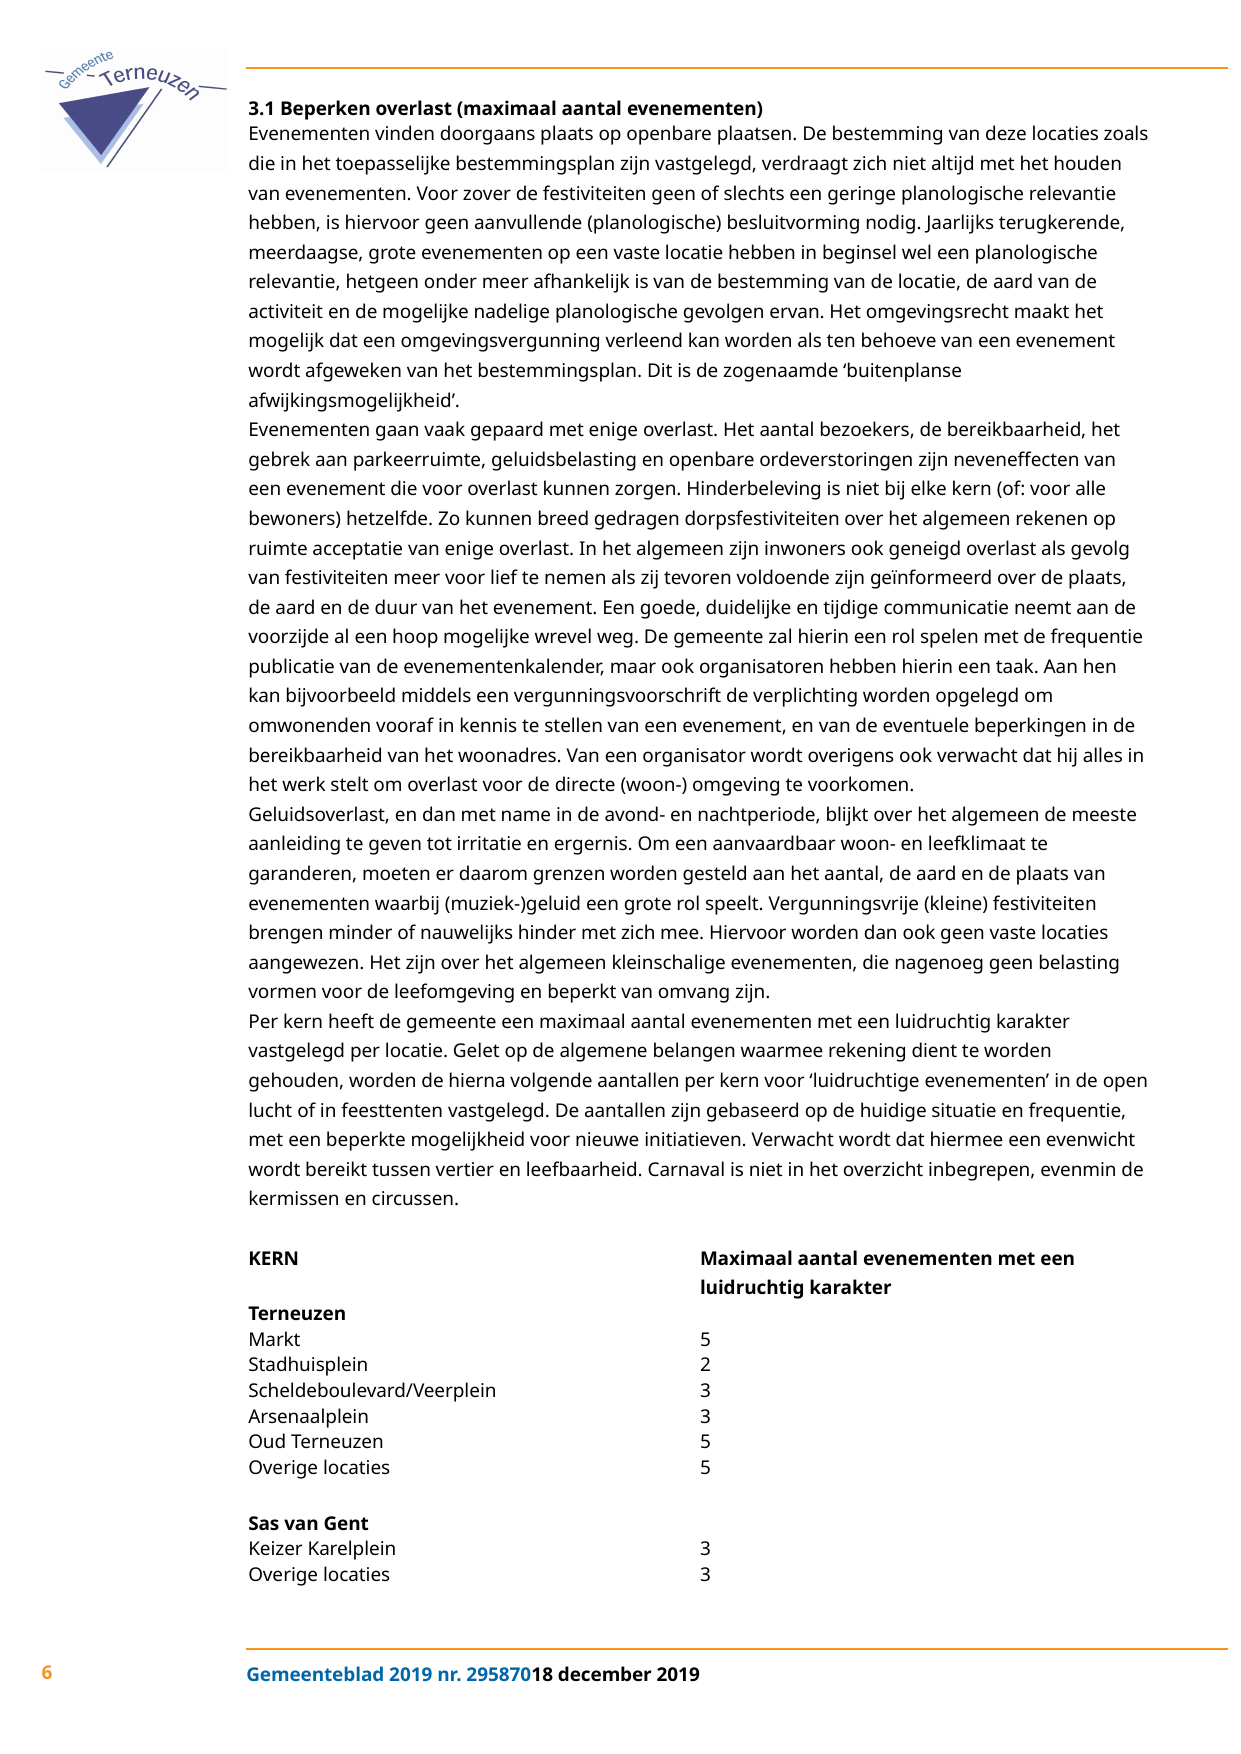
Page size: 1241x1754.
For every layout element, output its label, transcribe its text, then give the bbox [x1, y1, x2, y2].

table_cell 5 [700, 1326, 1152, 1352]
table_cell 2 [700, 1352, 1152, 1377]
table_cell 3 [700, 1561, 1152, 1587]
table_cell Terneuzen [248, 1300, 700, 1326]
table_cell Overige locaties [248, 1561, 700, 1587]
table_cell Markt [248, 1326, 700, 1352]
table_cell 3 [700, 1377, 1152, 1403]
table_cell [700, 1480, 1152, 1536]
table_cell 5 [700, 1455, 1152, 1480]
table_cell Scheldeboulevard/Veerplein [248, 1377, 700, 1403]
text Evenementen gaan vaak gepaard met enige overlast. Het aantal bezoekers, de bereikbaarheid, het gebrek aan parkeerruimte, geluidsbelasting en openbare ordeverstoringen zijn neveneffecten van een evenement die voor overlast kunnen zorgen. Hinderbeleving is niet bij elke kern (of: voor alle bewoners) hetzelfde. Zo kunnen breed gedragen dorpsfestiviteiten over het algemeen rekenen op ruimte acceptatie van enige overlast. In het algemeen zijn inwoners ook geneigd overlast als gevolg van festiviteiten meer voor lief te nemen als zij tevoren voldoende zijn geïnformeerd over de plaats, de aard en de duur van het evenement. Een goede, duidelijke en tijdige communicatie neemt aan de voorzijde al een hoop mogelijke wrevel weg. De gemeente zal hierin een rol spelen met de frequentie publicatie van de evenementenkalender, maar ook organisatoren hebben hierin een taak. Aan hen kan bijvoorbeeld middels een vergunningsvoorschrift de verplichting worden opgelegd om omwonenden vooraf in kennis te stellen van een evenement, en van de eventuele beperkingen in de bereikbaarheid van het woonadres. Van een organisator wordt overigens ook verwacht dat hij alles in het werk stelt om overlast voor de directe (woon-) omgeving te voorkomen. [248, 416, 1152, 797]
table_cell [700, 1300, 1152, 1326]
table_cell 3 [700, 1403, 1152, 1429]
table_cell Overige locaties [248, 1455, 700, 1480]
table_cell Oud Terneuzen [248, 1429, 700, 1454]
table_cell 3 [700, 1536, 1152, 1561]
picture [41, 47, 231, 172]
table_cell Stadhuisplein [248, 1352, 700, 1377]
table_header Maximaal aantal evenementen met een luidruchtig karakter [700, 1245, 1152, 1300]
text Geluidsoverlast, en dan met name in de avond- en nachtperiode, blijkt over het algemeen de meeste aanleiding te geven tot irritatie en ergernis. Om een aanvaardbaar woon- en leefklimaat te garanderen, moeten er daarom grenzen worden gesteld aan het aantal, de aard en de plaats van evenementen waarbij (muziek-)geluid een grote rol speelt. Vergunningsvrije (kleine) festiviteiten brengen minder of nauwelijks hinder met zich mee. Hiervoor worden dan ook geen vaste locaties aangewezen. Het zijn over het algemeen kleinschalige evenementen, die nagenoeg geen belasting vormen voor de leefomgeving en beperkt van omvang zijn. [248, 801, 1152, 1004]
table_cell 5 [700, 1429, 1152, 1454]
table_cell Arsenaalplein [248, 1403, 700, 1429]
table_cell Keizer Karelplein [248, 1536, 700, 1561]
table_header KERN [248, 1245, 700, 1300]
text Per kern heeft de gemeente een maximaal aantal evenementen met een luidruchtig karakter vastgelegd per locatie. Gelet op de algemene belangen waarmee rekening dient te worden gehouden, worden de hierna volgende aantallen per kern voor ‘luidruchtige evenementen’ in de open lucht of in feesttenten vastgelegd. De aantallen zijn gebaseerd op de huidige situatie en frequentie, met een beperkte mogelijkheid voor nieuwe initiatieven. Verwacht wordt dat hiermee een evenwicht wordt bereikt tussen vertier en leefbaarheid. Carnaval is niet in het overzicht inbegrepen, evenmin de kermissen en circussen. [248, 1008, 1152, 1211]
table_cell Sas van Gent [248, 1480, 700, 1536]
text Evenementen vinden doorgaans plaats op openbare plaatsen. De bestemming van deze locaties zoals die in het toepasselijke bestemmingsplan zijn vastgelegd, verdraagt zich niet altijd met het houden van evenementen. Voor zover de festiviteiten geen of slechts een geringe planologische relevantie hebben, is hiervoor geen aanvullende (planologische) besluitvorming nodig. Jaarlijks terugkerende, meerdaagse, grote evenementen op een vaste locatie hebben in beginsel wel een planologische relevantie, hetgeen onder meer afhankelijk is van de bestemming van de locatie, de aard van de activiteit en de mogelijke nadelige planologische gevolgen ervan. Het omgevingsrecht maakt het mogelijk dat een omgevingsvergunning verleend kan worden als ten behoeve van een evenement wordt afgeweken van het bestemmingsplan. Dit is de zogenaamde ‘buitenplanse afwijkingsmogelijkheid’. [248, 121, 1152, 412]
text 3.1 Beperken overlast (maximaal aantal evenementen) [248, 95, 1152, 121]
